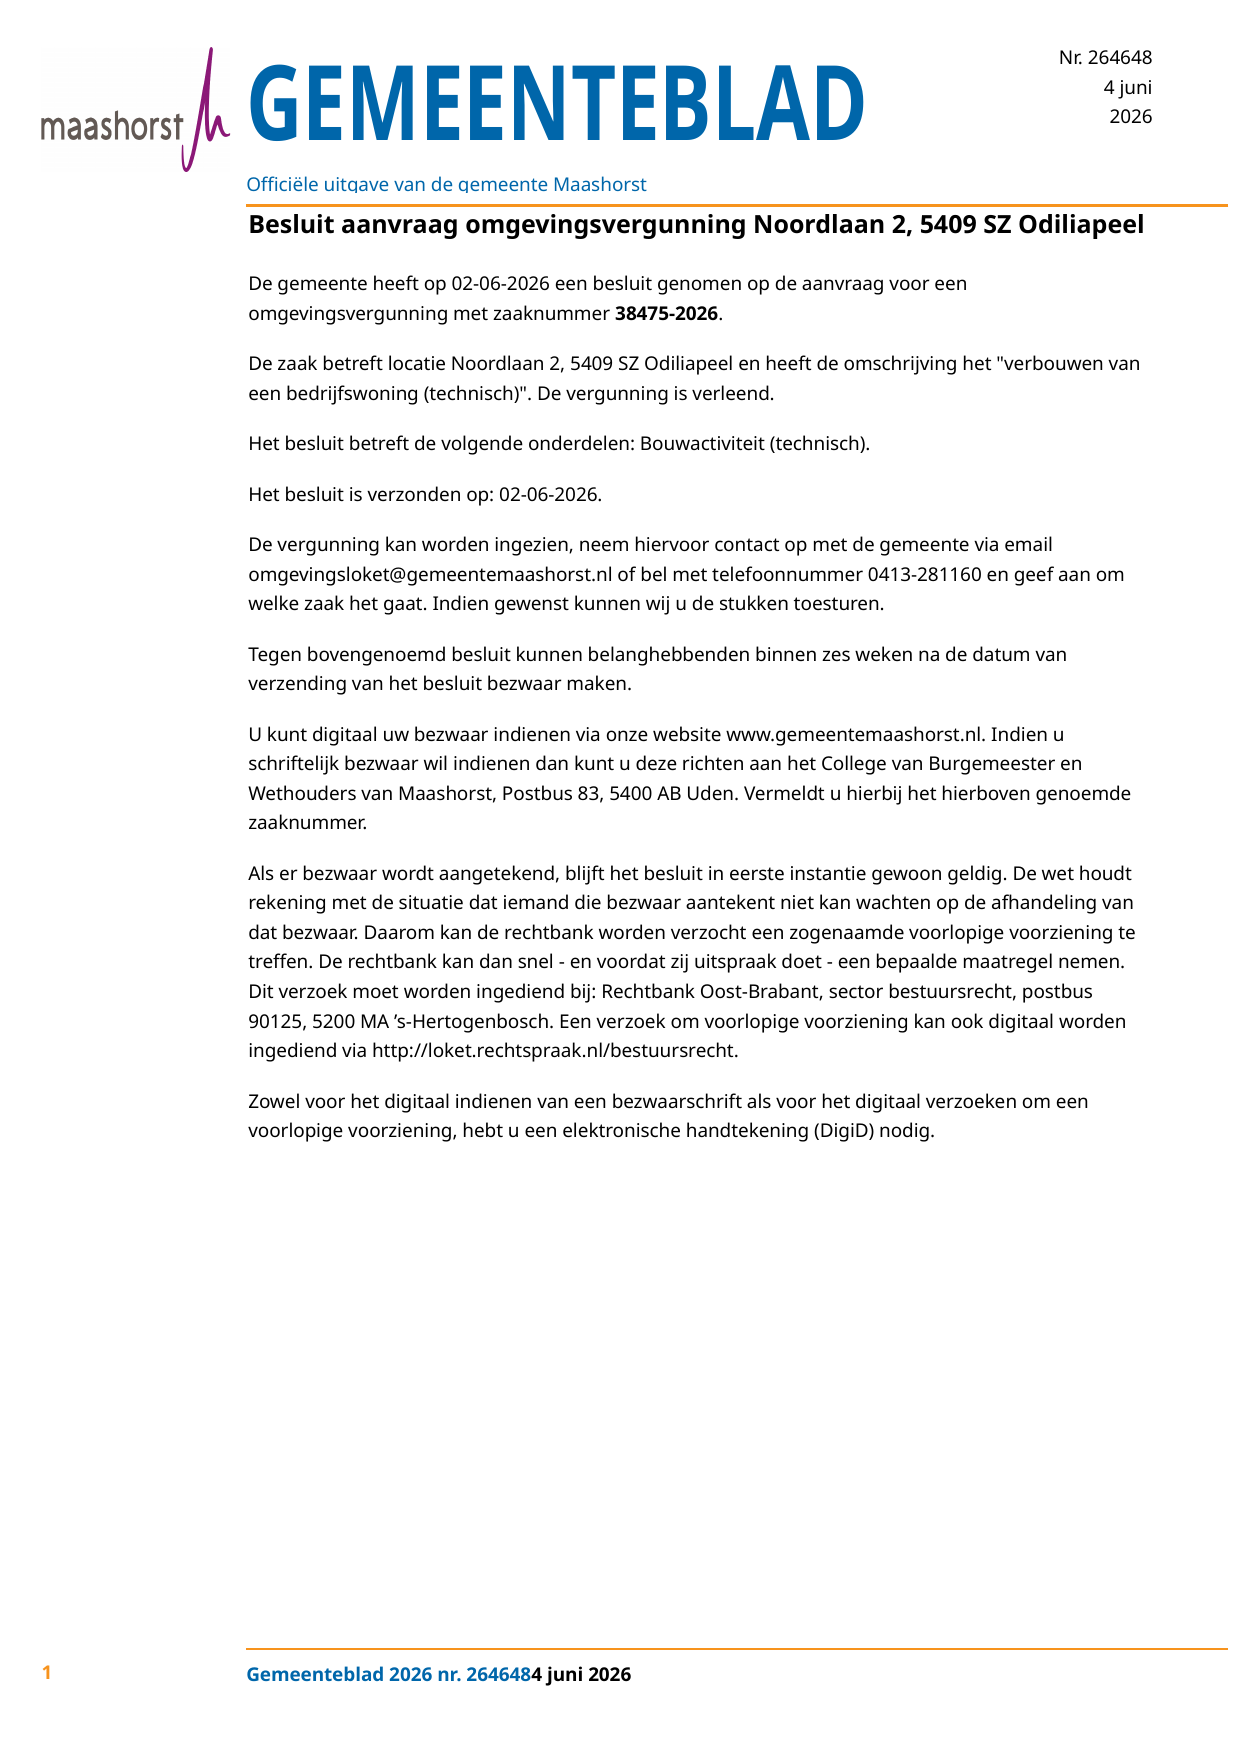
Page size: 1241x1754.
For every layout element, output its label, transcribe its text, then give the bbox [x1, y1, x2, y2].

text De vergunning kan worden ingezien, neem hiervoor contact op met de gemeente via email omgevingsloket@gemeentemaashorst.nl of bel met telefoonnummer 0413-281160 en geef aan om welke zaak het gaat. Indien gewenst kunnen wij u de stukken toesturen. [248, 531, 1152, 616]
text Het besluit betreft de volgende onderdelen: Bouwactiviteit (technisch). [248, 430, 1152, 456]
text Tegen bovengenoemd besluit kunnen belanghebbenden binnen zes weken na de datum van verzending van het besluit bezwaar maken. [248, 641, 1152, 696]
text Het besluit is verzonden op: 02-06-2026. [248, 481, 1152, 506]
text Besluit aanvraag omgevingsvergunning Noordlaan 2, 5409 SZ Odiliapeel [248, 207, 1152, 241]
text Zowel voor het digitaal indienen van een bezwaarschrift als voor het digitaal verzoeken om een voorlopige voorziening, hebt u een elektronische handtekening (DigiD) nodig. [248, 1088, 1152, 1143]
text U kunt digitaal uw bezwaar indienen via onze website www.gemeentemaashorst.nl. Indien u schriftelijk bezwaar wil indienen dan kunt u deze richten aan het College van Burgemeester en Wethouders van Maashorst, Postbus 83, 5400 AB Uden. Vermeldt u hierbij het hierboven genoemde zaaknummer. [248, 721, 1152, 835]
picture [41, 47, 231, 172]
text De gemeente heeft op 02-06-2026 een besluit genomen op de aanvraag voor een omgevingsvergunning met zaaknummer 38475-2026. [248, 270, 1152, 326]
text De zaak betreft locatie Noordlaan 2, 5409 SZ Odiliapeel en heeft de omschrijving het "verbouwen van een bedrijfswoning (technisch)". De vergunning is verleend. [248, 350, 1152, 406]
text Als er bezwaar wordt aangetekend, blijft het besluit in eerste instantie gewoon geldig. De wet houdt rekening met de situatie dat iemand die bezwaar aantekent niet kan wachten op de afhandeling van dat bezwaar. Daarom kan de rechtbank worden verzocht een zogenaamde voorlopige voorziening te treffen. De rechtbank kan dan snel - en voordat zij uitspraak doet - een bepaalde maatregel nemen. Dit verzoek moet worden ingediend bij: Rechtbank Oost-Brabant, sector bestuursrecht, postbus 90125, 5200 MA ’s-Hertogenbosch. Een verzoek om voorlopige voorziening kan ook digitaal worden ingediend via http://loket.rechtspraak.nl/bestuursrecht. [248, 860, 1152, 1063]
